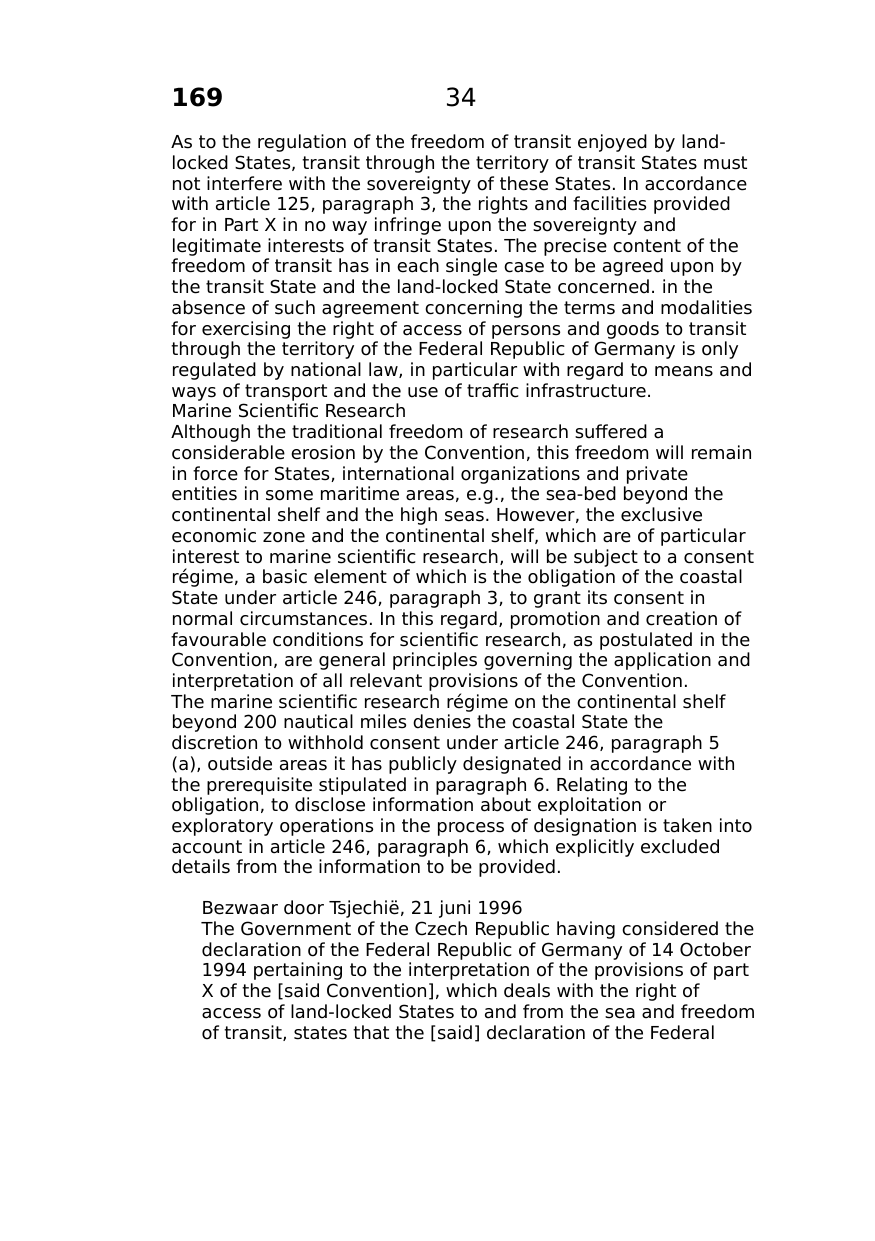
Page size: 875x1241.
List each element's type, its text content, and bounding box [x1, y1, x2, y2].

text The marine scientific research régime on the continental shelf beyond 200 nautical miles denies the coastal State the discretion to withhold consent under article 246, paragraph 5 (a), outside areas it has publicly designated in accordance with the prerequisite stipulated in paragraph 6. Relating to the obligation, to disclose information about exploitation or exploratory operations in the process of designation is taken into account in article 246, paragraph 6, which explicitly excluded details from the information to be provided. [171, 692, 756, 878]
text As to the regulation of the freedom of transit enjoyed by land-locked States, transit through the territory of transit States must not interfere with the sovereignty of these States. In accordance with article 125, paragraph 3, the rights and facilities provided for in Part X in no way infringe upon the sovereignty and legitimate interests of transit States. The precise content of the freedom of transit has in each single case to be agreed upon by the transit State and the land-locked State concerned. in the absence of such agreement concerning the terms and modalities for exercising the right of access of persons and goods to transit through the territory of the Federal Republic of Germany is only regulated by national law, in particular with regard to means and ways of transport and the use of traffic infrastructure. [171, 132, 756, 401]
text Bezwaar door Tsjechië, 21 juni 1996 [201, 898, 756, 919]
text Although the traditional freedom of research suffered a considerable erosion by the Convention, this freedom will remain in force for States, international organizations and private entities in some maritime areas, e.g., the sea-bed beyond the continental shelf and the high seas. However, the exclusive economic zone and the continental shelf, which are of particular interest to marine scientific research, will be subject to a consent régime, a basic element of which is the obligation of the coastal State under article 246, paragraph 3, to grant its consent in normal circumstances. In this regard, promotion and creation of favourable conditions for scientific research, as postulated in the Convention, are general principles governing the application and interpretation of all relevant provisions of the Convention. [171, 422, 756, 692]
text The Government of the Czech Republic having considered the declaration of the Federal Republic of Germany of 14 October 1994 pertaining to the interpretation of the provisions of part X of the [said Convention], which deals with the right of access of land-locked States to and from the sea and freedom of transit, states that the [said] declaration of the Federal [201, 919, 756, 1043]
text Marine Scientific Research [171, 401, 756, 422]
